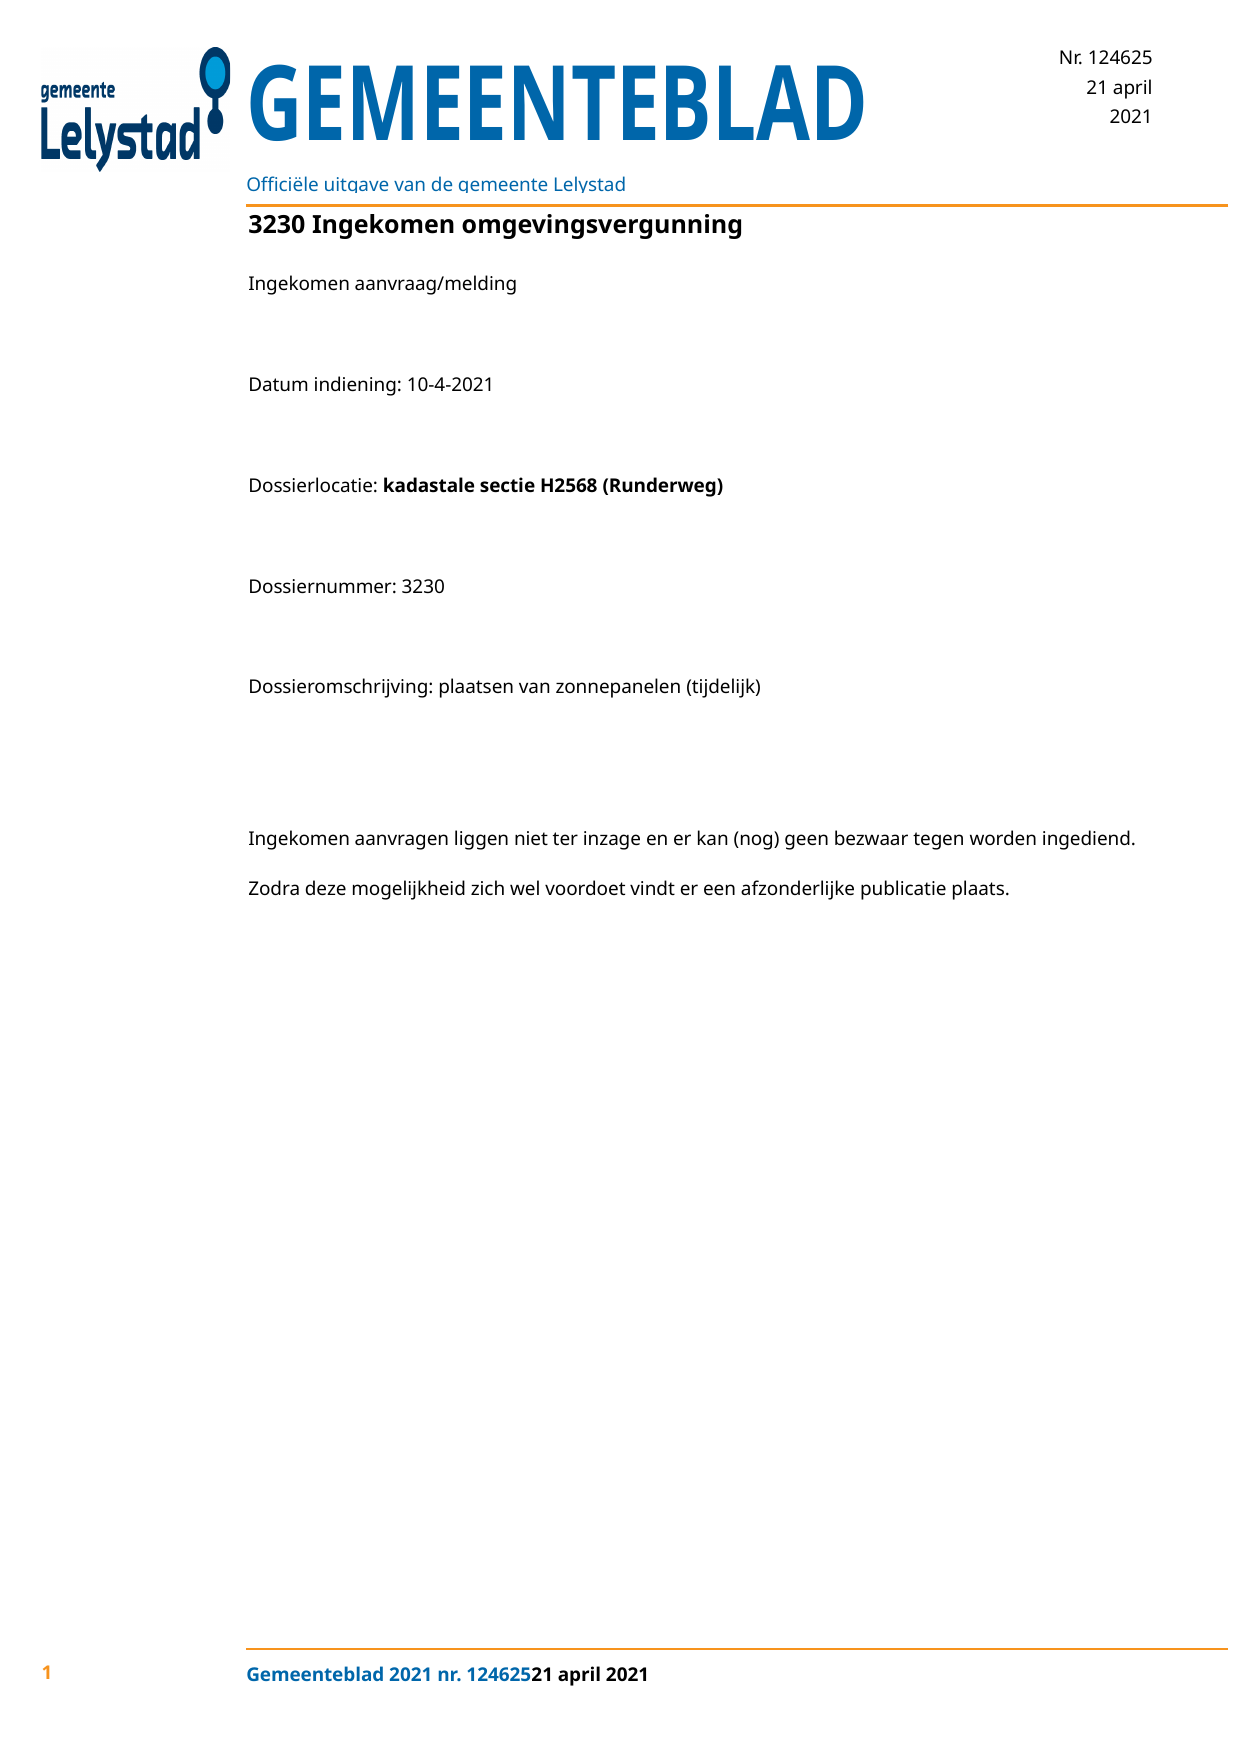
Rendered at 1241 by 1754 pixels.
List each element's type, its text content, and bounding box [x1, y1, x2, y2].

text Dossiernummer: 3230 [248, 573, 1152, 598]
text Dossierlocatie: kadastale sectie H2568 (Runderweg) [248, 472, 1152, 498]
picture [41, 47, 231, 172]
text Datum indiening: 10-4-2021 [248, 371, 1152, 397]
text Ingekomen aanvraag/melding [248, 270, 1152, 296]
text Ingekomen aanvragen liggen niet ter inzage en er kan (nog) geen bezwaar tegen worden ingediend. [248, 825, 1152, 851]
text Zodra deze mogelijkheid zich wel voordoet vindt er een afzonderlijke publicatie plaats. [248, 875, 1152, 901]
text Dossieromschrijving: plaatsen van zonnepanelen (tijdelijk) [248, 674, 1152, 699]
text 3230 Ingekomen omgevingsvergunning [248, 207, 1152, 241]
